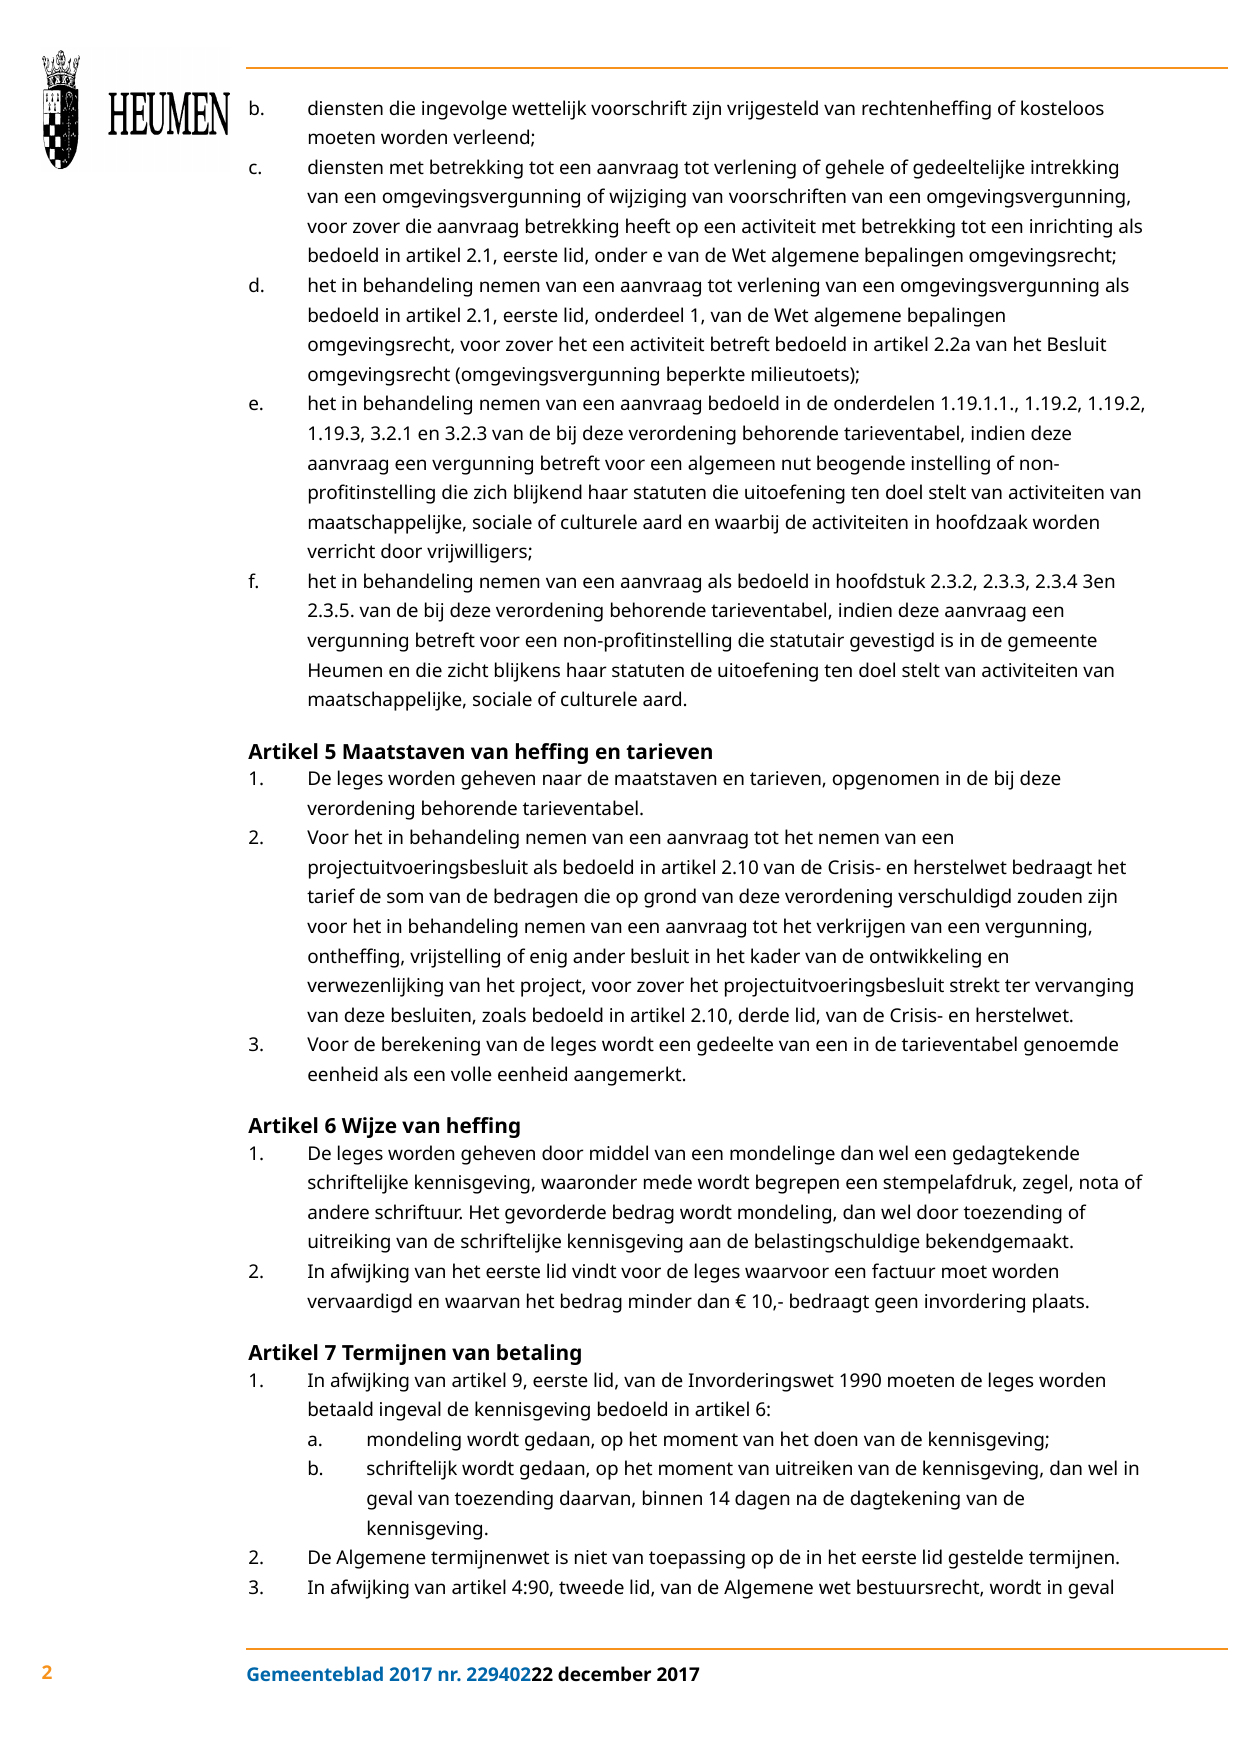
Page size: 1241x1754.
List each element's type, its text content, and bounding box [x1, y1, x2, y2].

list De Algemene termijnenwet is niet van toepassing op de in het eerste lid gestelde termijnen. [248, 1544, 1152, 1570]
list het in behandeling nemen van een aanvraag bedoeld in de onderdelen 1.19.1.1., 1.19.2, 1.19.2, 1.19.3, 3.2.1 en 3.2.3 van de bij deze verordening behorende tarieventabel, indien deze aanvraag een vergunning betreft voor een algemeen nut beogende instelling of non-profitinstelling die zich blijkend haar statuten die uitoefening ten doel stelt van activiteiten van maatschappelijke, sociale of culturele aard en waarbij de activiteiten in hoofdzaak worden verricht door vrijwilligers; [248, 391, 1152, 564]
list Voor het in behandeling nemen van een aanvraag tot het nemen van een projectuitvoeringsbesluit als bedoeld in artikel 2.10 van de Crisis- en herstelwet bedraagt het tarief de som van de bedragen die op grond van deze verordening verschuldigd zouden zijn voor het in behandeling nemen van een aanvraag tot het verkrijgen van een vergunning, ontheffing, vrijstelling of enig ander besluit in het kader van de ontwikkeling en verwezenlijking van het project, voor zover het projectuitvoeringsbesluit strekt ter vervanging van deze besluiten, zoals bedoeld in artikel 2.10, derde lid, van de Crisis- en herstelwet. [248, 824, 1152, 1028]
list mondeling wordt gedaan, op het moment van het doen van de kennisgeving; [307, 1426, 1152, 1452]
list Voor de berekening van de leges wordt een gedeelte van een in de tarieventabel genoemde eenheid als een volle eenheid aangemerkt. [248, 1032, 1152, 1087]
text Artikel 7 Termijnen van betaling [248, 1338, 1152, 1367]
list diensten met betrekking tot een aanvraag tot verlening of gehele of gedeeltelijke intrekking van een omgevingsvergunning of wijziging van voorschriften van een omgevingsvergunning, voor zover die aanvraag betrekking heeft op een activiteit met betrekking tot een inrichting als bedoeld in artikel 2.1, eerste lid, onder e van de Wet algemene bepalingen omgevingsrecht; [248, 154, 1152, 268]
text Artikel 5 Maatstaven van heffing en tarieven [248, 737, 1152, 765]
list In afwijking van het eerste lid vindt voor de leges waarvoor een factuur moet worden vervaardigd en waarvan het bedrag minder dan € 10,- bedraagt geen invordering plaats. [248, 1258, 1152, 1314]
list het in behandeling nemen van een aanvraag als bedoeld in hoofdstuk 2.3.2, 2.3.3, 2.3.4 3en 2.3.5. van de bij deze verordening behorende tarieventabel, indien deze aanvraag een vergunning betreft voor een non-profitinstelling die statutair gevestigd is in de gemeente Heumen en die zicht blijkens haar statuten de uitoefening ten doel stelt van activiteiten van maatschappelijke, sociale of culturele aard. [248, 568, 1152, 712]
text Artikel 6 Wijze van heffing [248, 1112, 1152, 1140]
list De leges worden geheven door middel van een mondelinge dan wel een gedagtekende schriftelijke kennisgeving, waaronder mede wordt begrepen een stempelafdruk, zegel, nota of andere schriftuur. Het gevorderde bedrag wordt mondeling, dan wel door toezending of uitreiking van de schriftelijke kennisgeving aan de belastingschuldige bekendgemaakt. [248, 1140, 1152, 1254]
list schriftelijk wordt gedaan, op het moment van uitreiken van de kennisgeving, dan wel in geval van toezending daarvan, binnen 14 dagen na de dagtekening van de kennisgeving. [307, 1456, 1152, 1540]
picture [41, 47, 231, 172]
list In afwijking van artikel 9, eerste lid, van de Invorderingswet 1990 moeten de leges worden betaald ingeval de kennisgeving bedoeld in artikel 6: [248, 1367, 1152, 1422]
list het in behandeling nemen van een aanvraag tot verlening van een omgevingsvergunning als bedoeld in artikel 2.1, eerste lid, onderdeel 1, van de Wet algemene bepalingen omgevingsrecht, voor zover het een activiteit betreft bedoeld in artikel 2.2a van het Besluit omgevingsrecht (omgevingsvergunning beperkte milieutoets); [248, 272, 1152, 387]
list De leges worden geheven naar de maatstaven en tarieven, opgenomen in de bij deze verordening behorende tarieventabel. [248, 765, 1152, 821]
list diensten die ingevolge wettelijk voorschrift zijn vrijgesteld van rechtenheffing of kosteloos moeten worden verleend; [248, 95, 1152, 150]
list In afwijking van artikel 4:90, tweede lid, van de Algemene wet bestuursrecht, wordt in geval [248, 1574, 1152, 1599]
